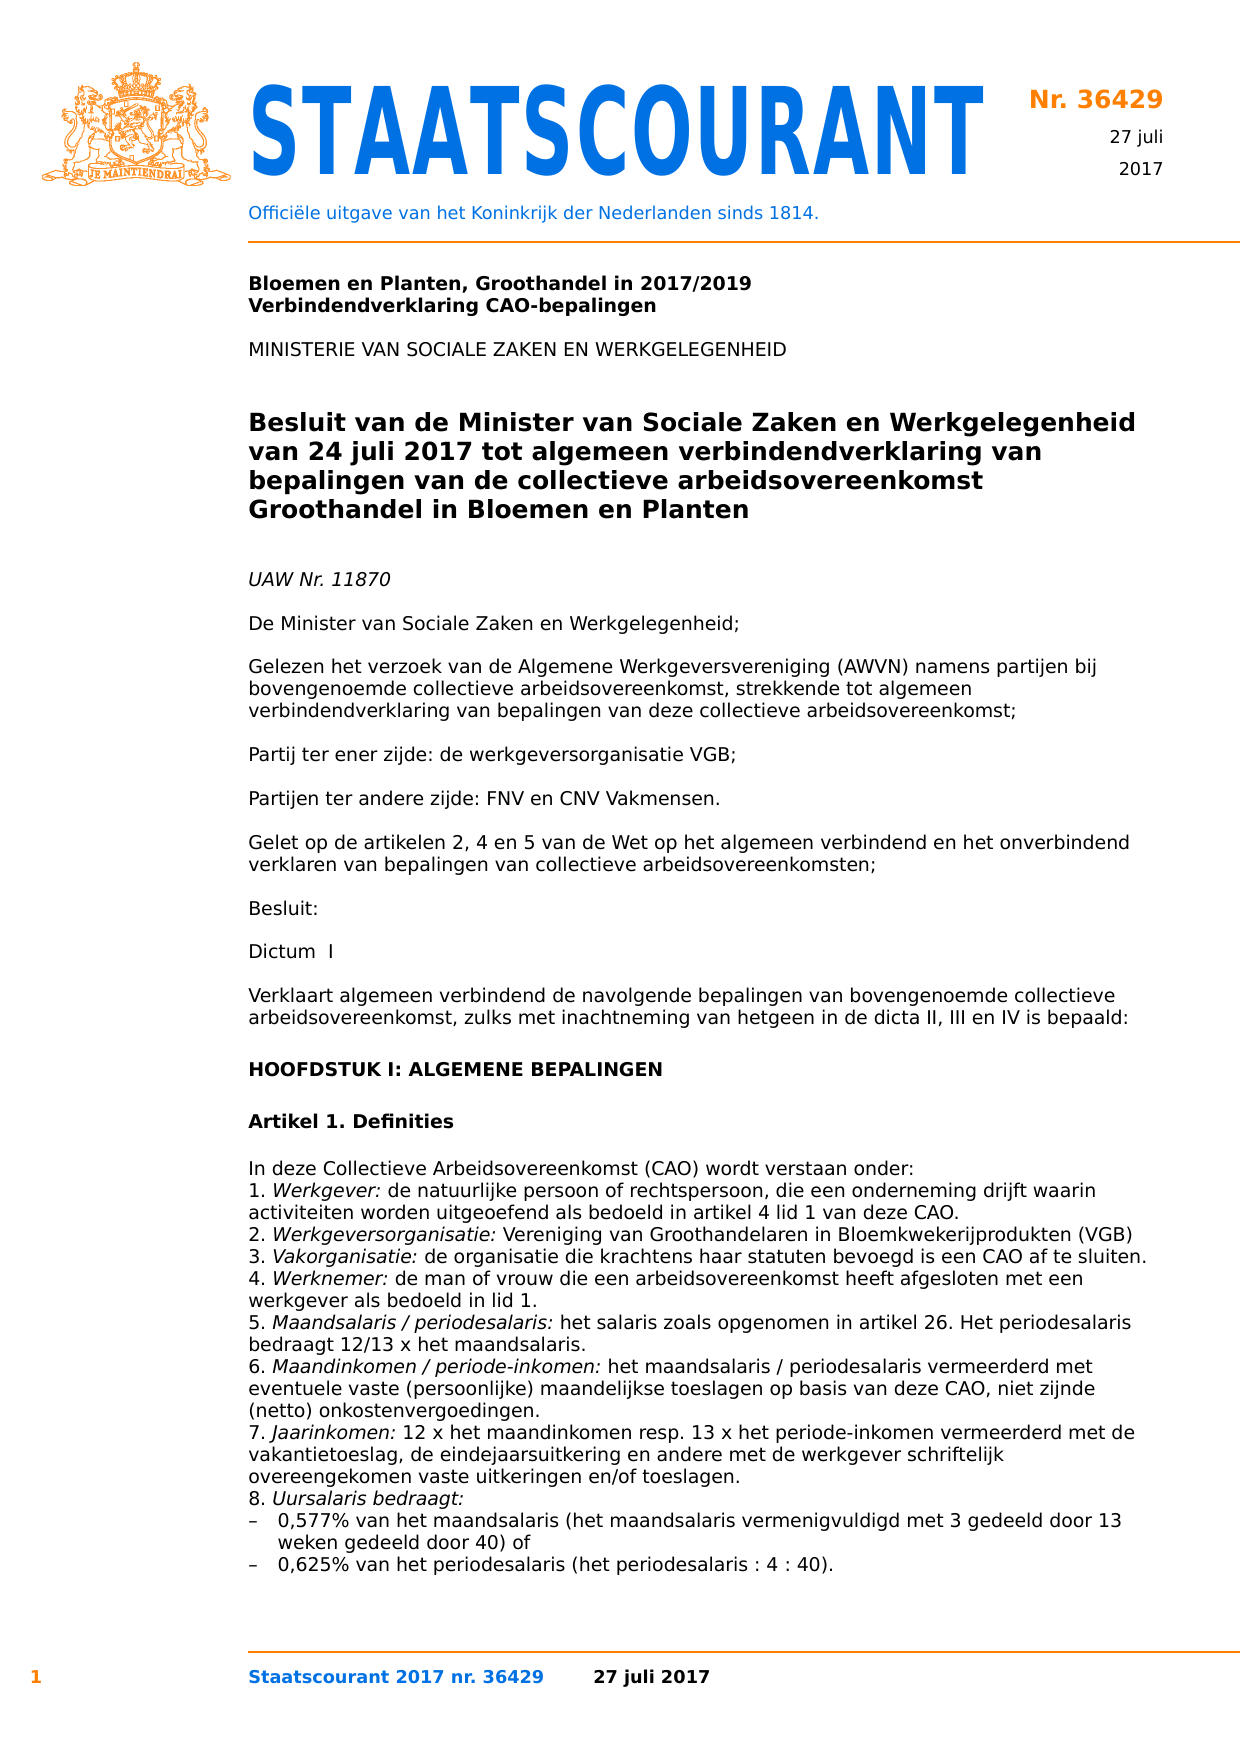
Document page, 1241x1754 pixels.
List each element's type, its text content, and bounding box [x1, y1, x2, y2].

text 8. Uursalaris bedraagt: [248, 1488, 1163, 1510]
table_header [25, 62, 248, 241]
text Gelezen het verzoek van de Algemene Werkgeversvereniging (AWVN) namens partijen bij bovengenoemde collectieve arbeidsovereenkomst, strekkende tot algemeen verbindendverklaring van bepalingen van deze collectieve arbeidsovereenkomst; [248, 656, 1163, 722]
text 1. Werkgever: de natuurlijke persoon of rechtspersoon, die een onderneming drijft waarin activiteiten worden uitgeoefend als bedoeld in artikel 4 lid 1 van deze CAO. [248, 1180, 1163, 1224]
table_header STAATSCOURANT [248, 62, 998, 203]
text Verklaart algemeen verbindend de navolgende bepalingen van bovengenoemde collectieve arbeidsovereenkomst, zulks met inachtneming van hetgeen in de dicta II, III en IV is bepaald: [248, 985, 1163, 1029]
text MINISTERIE VAN SOCIALE ZAKEN EN WERKGELEGENHEID [248, 339, 1163, 361]
text UAW Nr. 11870 [248, 568, 1163, 591]
text 2. Werkgeversorganisatie: Vereniging van Groothandelaren in Bloemkwekerijprodukten (VGB) [248, 1224, 1163, 1246]
table_cell Officiële uitgave van het Koninkrijk der Nederlanden sinds 1814. [248, 203, 1240, 241]
text 3. Vakorganisatie: de organisatie die krachtens haar statuten bevoegd is een CAO af te sluiten. [248, 1246, 1163, 1268]
text Partijen ter andere zijde: FNV en CNV Vakmensen. [248, 788, 1163, 810]
text 4. Werknemer: de man of vrouw die een arbeidsovereenkomst heeft afgesloten met een werkgever als bedoeld in lid 1. [248, 1268, 1163, 1312]
text – 0,577% van het maandsalaris (het maandsalaris vermenigvuldigd met 3 gedeeld door 13 weken gedeeld door 40) of [248, 1510, 1163, 1554]
text Dictum I [248, 941, 1163, 963]
text Partij ter ener zijde: de werkgeversorganisatie VGB; [248, 744, 1163, 766]
text Bloemen en Planten, Groothandel in 2017/2019 [248, 273, 1163, 295]
subtitle Besluit van de Minister van Sociale Zaken en Werkgelegenheid van 24 juli 2017 tot algemeen verbindendverklaring van bepalingen van de collectieve arbeidsovereenkomst Groothandel in Bloemen en Planten [248, 408, 1163, 525]
text De Minister van Sociale Zaken en Werkgelegenheid; [248, 612, 1163, 634]
subtitle Artikel 1. Definities [248, 1111, 1163, 1133]
text Gelet op de artikelen 2, 4 en 5 van de Wet op het algemeen verbindend en het onverbindend verklaren van bepalingen van collectieve arbeidsovereenkomsten; [248, 832, 1163, 876]
text 7. Jaarinkomen: 12 x het maandinkomen resp. 13 x het periode-inkomen vermeerderd met de vakantietoeslag, de eindejaarsuitkering en andere met de werkgever schriftelijk overeengekomen vaste uitkeringen en/of toeslagen. [248, 1422, 1163, 1488]
text 6. Maandinkomen / periode-inkomen: het maandsalaris / periodesalaris vermeerderd met eventuele vaste (persoonlijke) maandelijkse toeslagen op basis van deze CAO, niet zijnde (netto) onkostenvergoedingen. [248, 1356, 1163, 1422]
text 5. Maandsalaris / periodesalaris: het salaris zoals opgenomen in artikel 26. Het periodesalaris bedraagt 12/13 x het maandsalaris. [248, 1312, 1163, 1356]
text Besluit: [248, 898, 1163, 919]
table_cell 2017 [998, 153, 1240, 203]
picture [41, 62, 231, 186]
table_header Nr. 36429 [998, 62, 1240, 121]
text In deze Collectieve Arbeidsovereenkomst (CAO) wordt verstaan onder: [248, 1158, 1163, 1180]
subtitle HOOFDSTUK I: ALGEMENE BEPALINGEN [248, 1059, 1163, 1081]
text Verbindendverklaring CAO-bepalingen [248, 295, 1163, 317]
text – 0,625% van het periodesalaris (het periodesalaris : 4 : 40). [248, 1554, 1163, 1576]
table_cell 27 juli [998, 121, 1240, 153]
